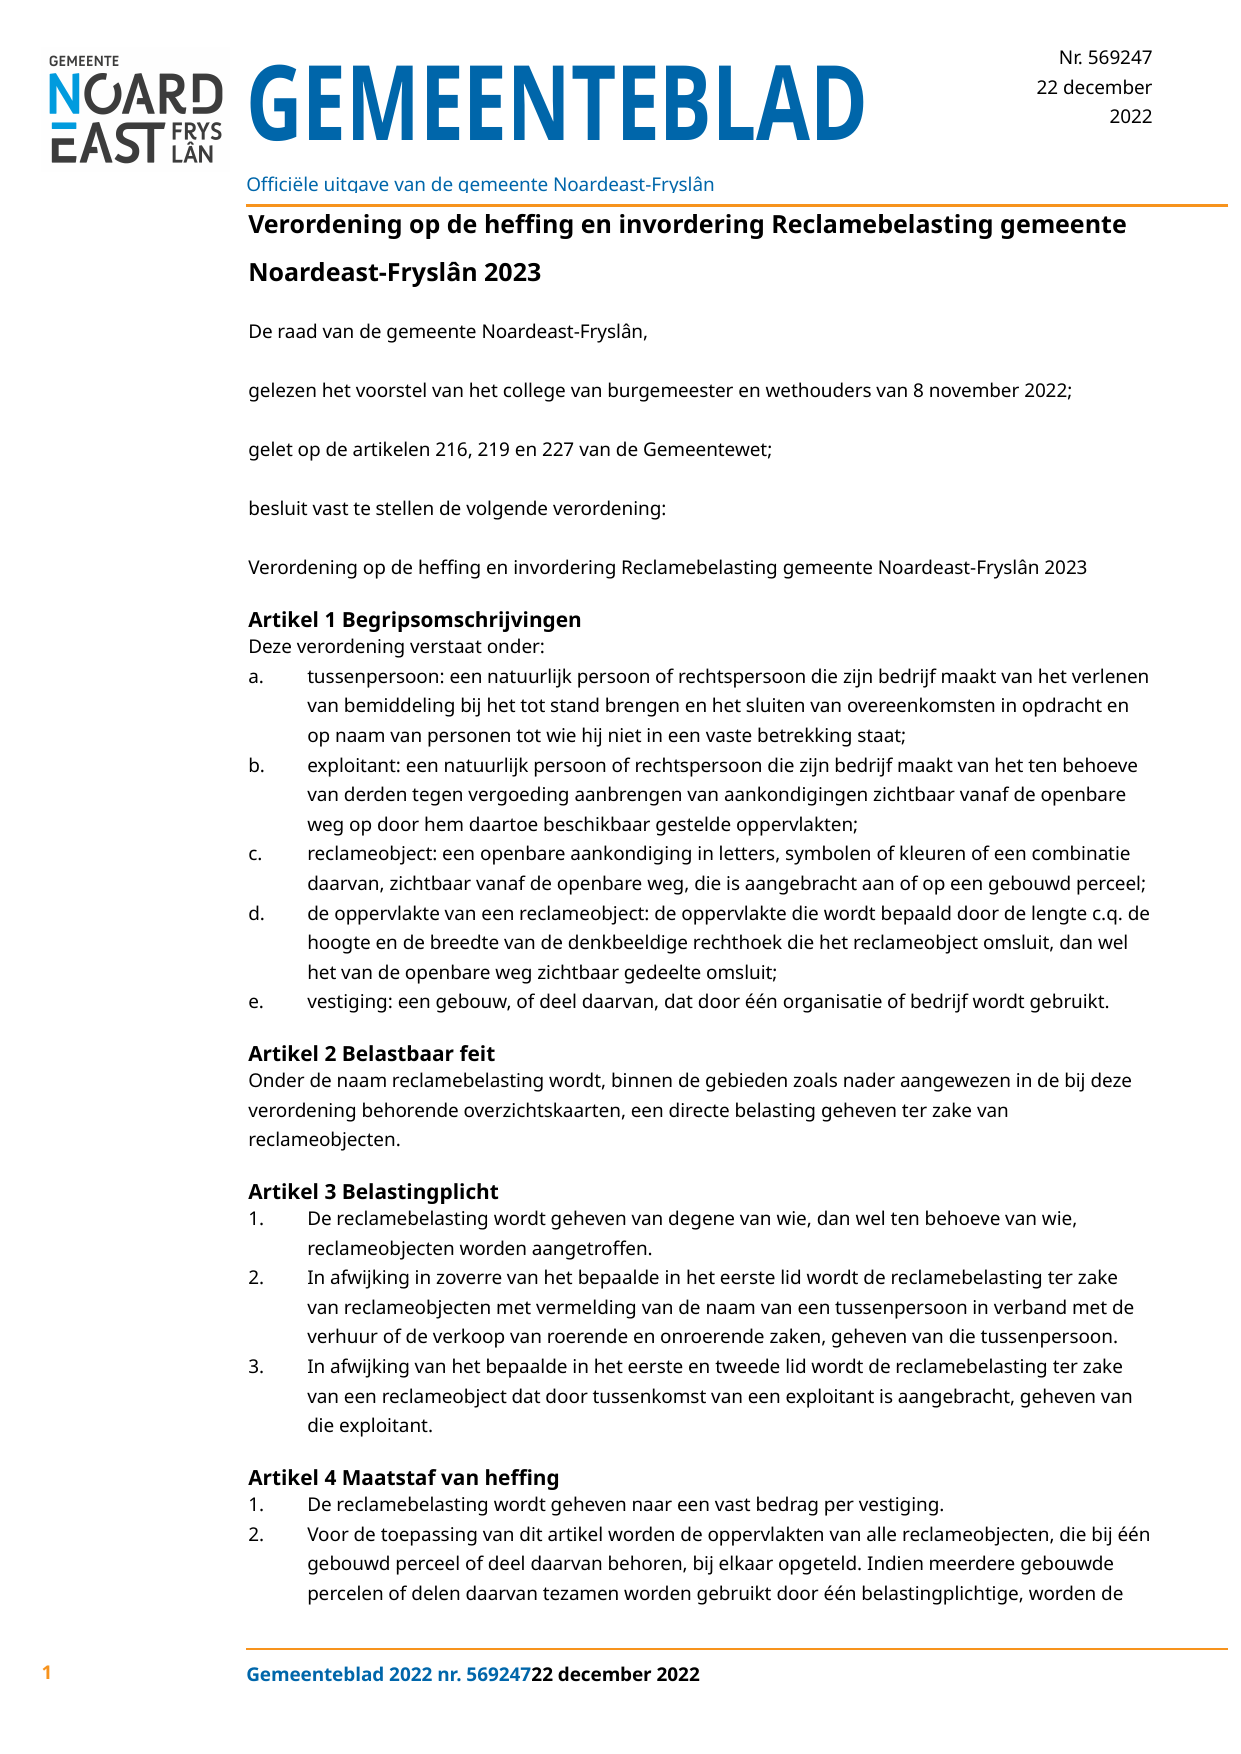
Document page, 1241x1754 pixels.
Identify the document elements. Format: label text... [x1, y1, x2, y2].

text Artikel 1 Begripsomschrijvingen [248, 605, 1152, 633]
text Deze verordening verstaat onder: [248, 633, 1152, 659]
list vestiging: een gebouw, of deel daarvan, dat door één organisatie of bedrijf wordt gebruikt. [248, 988, 1152, 1014]
text gelezen het voorstel van het college van burgemeester en wethouders van 8 november 2022; [248, 377, 1152, 403]
list tussenpersoon: een natuurlijk persoon of rechtspersoon die zijn bedrijf maakt van het verlenen van bemiddeling bij het tot stand brengen en het sluiten van overeenkomsten in opdracht en op naam van personen tot wie hij niet in een vaste betrekking staat; [248, 663, 1152, 748]
list reclameobject: een openbare aankondiging in letters, symbolen of kleuren of een combinatie daarvan, zichtbaar vanaf de openbare weg, die is aangebracht aan of op een gebouwd perceel; [248, 841, 1152, 896]
text Artikel 2 Belastbaar feit [248, 1039, 1152, 1067]
text besluit vast te stellen de volgende verordening: [248, 495, 1152, 521]
text Artikel 4 Maatstaf van heffing [248, 1463, 1152, 1491]
text Onder de naam reclamebelasting wordt, binnen de gebieden zoals nader aangewezen in de bij deze verordening behorende overzichtskaarten, een directe belasting geheven ter zake van reclameobjecten. [248, 1067, 1152, 1152]
list De reclamebelasting wordt geheven van degene van wie, dan wel ten behoeve van wie, reclameobjecten worden aangetroffen. [248, 1205, 1152, 1261]
list exploitant: een natuurlijk persoon of rechtspersoon die zijn bedrijf maakt van het ten behoeve van derden tegen vergoeding aanbrengen van aankondigingen zichtbaar vanaf de openbare weg op door hem daartoe beschikbaar gestelde oppervlakten; [248, 752, 1152, 837]
text Verordening op de heffing en invordering Reclamebelasting gemeente Noardeast-Fryslân 2023 [248, 554, 1152, 580]
text Artikel 3 Belastingplicht [248, 1177, 1152, 1205]
list Voor de toepassing van dit artikel worden de oppervlakten van alle reclameobjecten, die bij één gebouwd perceel of deel daarvan behoren, bij elkaar opgeteld. Indien meerdere gebouwde percelen of delen daarvan tezamen worden gebruikt door één belastingplichtige, worden de [248, 1521, 1152, 1606]
list de oppervlakte van een reclameobject: de oppervlakte die wordt bepaald door de lengte c.q. de hoogte en de breedte van de denkbeeldige rechthoek die het reclameobject omsluit, dan wel het van de openbare weg zichtbaar gedeelte omsluit; [248, 900, 1152, 984]
list In afwijking van het bepaalde in het eerste en tweede lid wordt de reclamebelasting ter zake van een reclameobject dat door tussenkomst van een exploitant is aangebracht, geheven van die exploitant. [248, 1353, 1152, 1438]
list In afwijking in zoverre van het bepaalde in het eerste lid wordt de reclamebelasting ter zake van reclameobjecten met vermelding van de naam van een tussenpersoon in verband met de verhuur of de verkoop van roerende en onroerende zaken, geheven van die tussenpersoon. [248, 1264, 1152, 1349]
text Verordening op de heffing en invordering Reclamebelasting gemeente Noardeast-Fryslân 2023 [248, 207, 1152, 288]
text gelet op de artikelen 216, 219 en 227 van de Gemeentewet; [248, 436, 1152, 462]
text De raad van de gemeente Noardeast-Fryslân, [248, 318, 1152, 344]
picture [41, 47, 231, 172]
list De reclamebelasting wordt geheven naar een vast bedrag per vestiging. [248, 1491, 1152, 1517]
